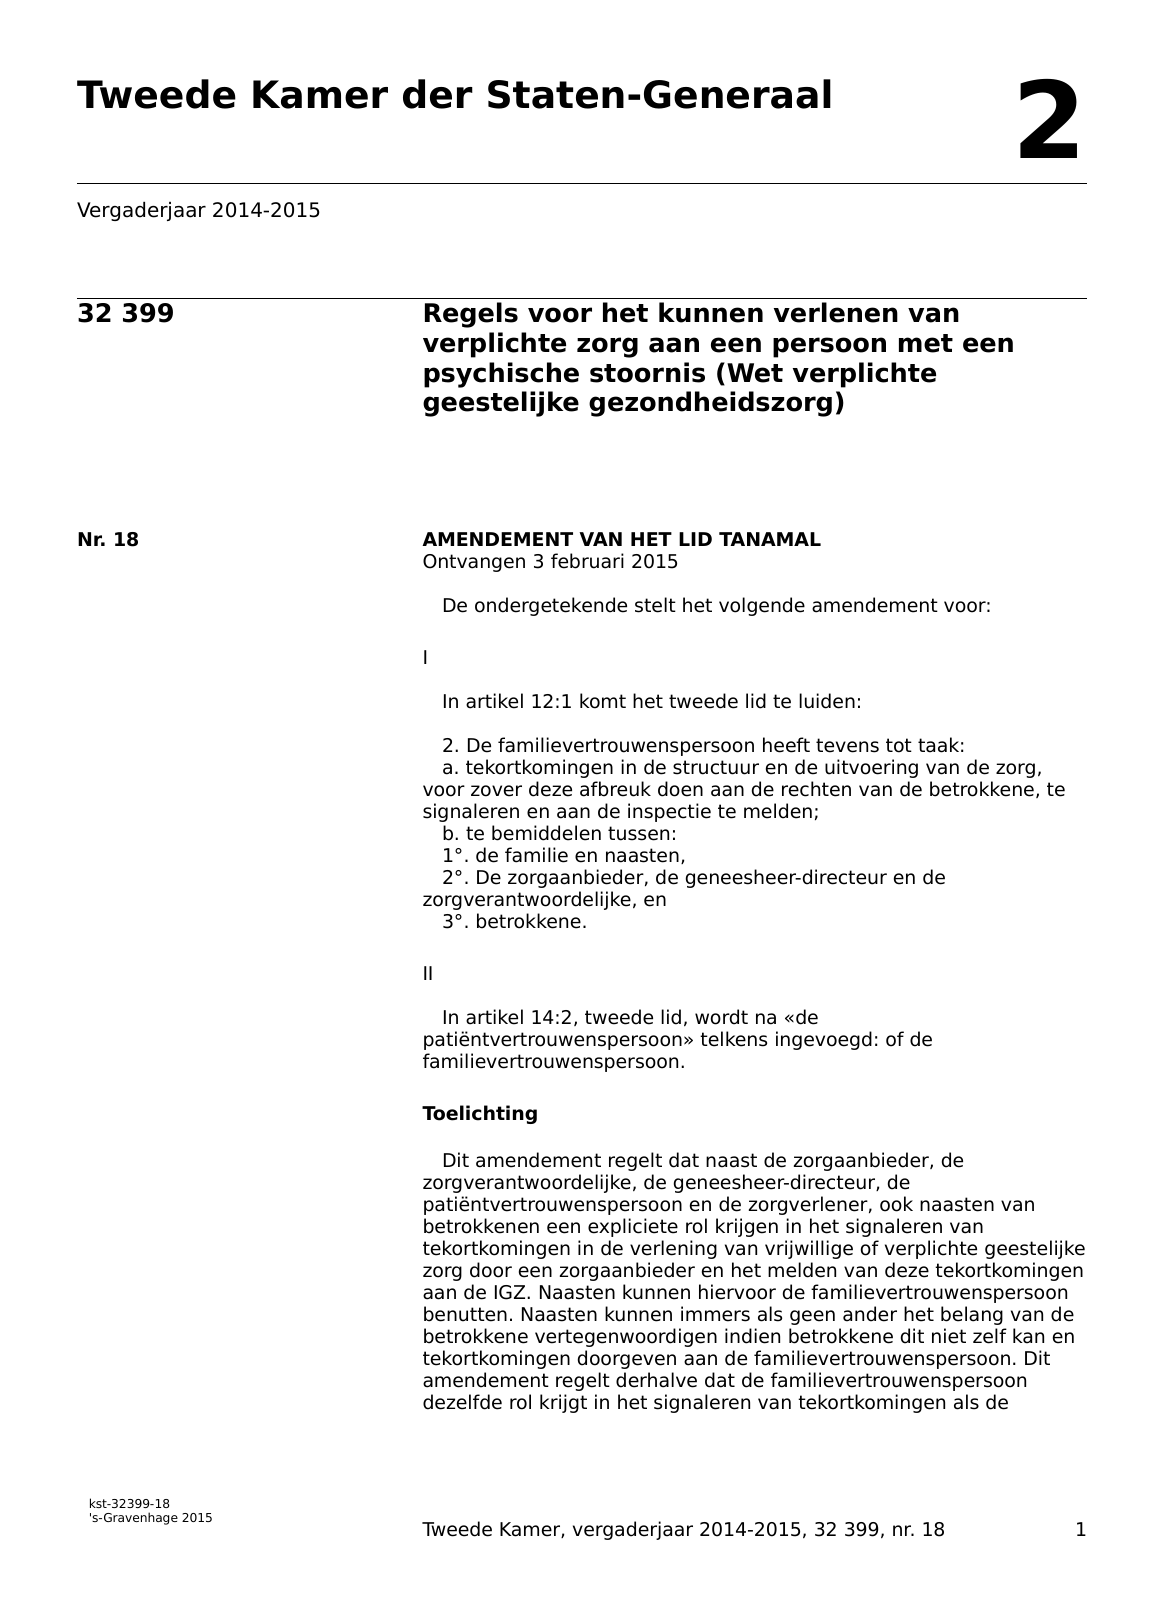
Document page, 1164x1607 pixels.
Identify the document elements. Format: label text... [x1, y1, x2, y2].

subtitle Toelichting [422, 1103, 1087, 1125]
text In artikel 12:1 komt het tweede lid te luiden: [422, 691, 1087, 713]
subtitle Nr. 18 AMENDEMENT VAN HET LID TANAMAL [77, 529, 1087, 551]
text In artikel 14:2, tweede lid, wordt na «de patiëntvertrouwenspersoon» telkens ingevoegd: of de familievertrouwenspersoon. [422, 1007, 1087, 1073]
text kst-32399-18 [88, 1497, 323, 1511]
table_header Tweede Kamer der Staten-Generaal [77, 59, 886, 183]
subtitle I [422, 647, 1087, 669]
text b. te bemiddelen tussen: [422, 823, 1087, 845]
text 2°. De zorgaanbieder, de geneesheer-directeur en de zorgverantwoordelijke, en [422, 867, 1087, 911]
table_header 2 [886, 59, 1087, 183]
text 's-Gravenhage 2015 [88, 1511, 323, 1525]
table_cell Vergaderjaar 2014-2015 [77, 184, 1087, 298]
text 2. De familievertrouwenspersoon heeft tevens tot taak: [422, 735, 1087, 757]
subtitle II [422, 963, 1087, 985]
subtitle 32 399 Regels voor het kunnen verlenen van verplichte zorg aan een persoon met een psychische stoornis (Wet verplichte geestelijke gezondheidszorg) [77, 299, 1087, 418]
text 3°. betrokkene. [422, 911, 1087, 933]
text Ontvangen 3 februari 2015 [422, 551, 1087, 573]
text 1°. de familie en naasten, [422, 845, 1087, 867]
text De ondergetekende stelt het volgende amendement voor: [422, 595, 1087, 617]
text a. tekortkomingen in de structuur en de uitvoering van de zorg, voor zover deze afbreuk doen aan de rechten van de betrokkene, te signaleren en aan de inspectie te melden; [422, 757, 1087, 823]
text Dit amendement regelt dat naast de zorgaanbieder, de zorgverantwoordelijke, de geneesheer-directeur, de patiëntvertrouwenspersoon en de zorgverlener, ook naasten van betrokkenen een expliciete rol krijgen in het signaleren van tekortkomingen in de verlening van vrijwillige of verplichte geestelijke zorg door een zorgaanbieder en het melden van deze tekortkomingen aan de IGZ. Naasten kunnen hiervoor de familievertrouwenspersoon benutten. Naasten kunnen immers als geen ander het belang van de betrokkene vertegenwoordigen indien betrokkene dit niet zelf kan en tekortkomingen doorgeven aan de familievertrouwenspersoon. Dit amendement regelt derhalve dat de familievertrouwenspersoon dezelfde rol krijgt in het signaleren van tekortkomingen als de [422, 1150, 1087, 1414]
